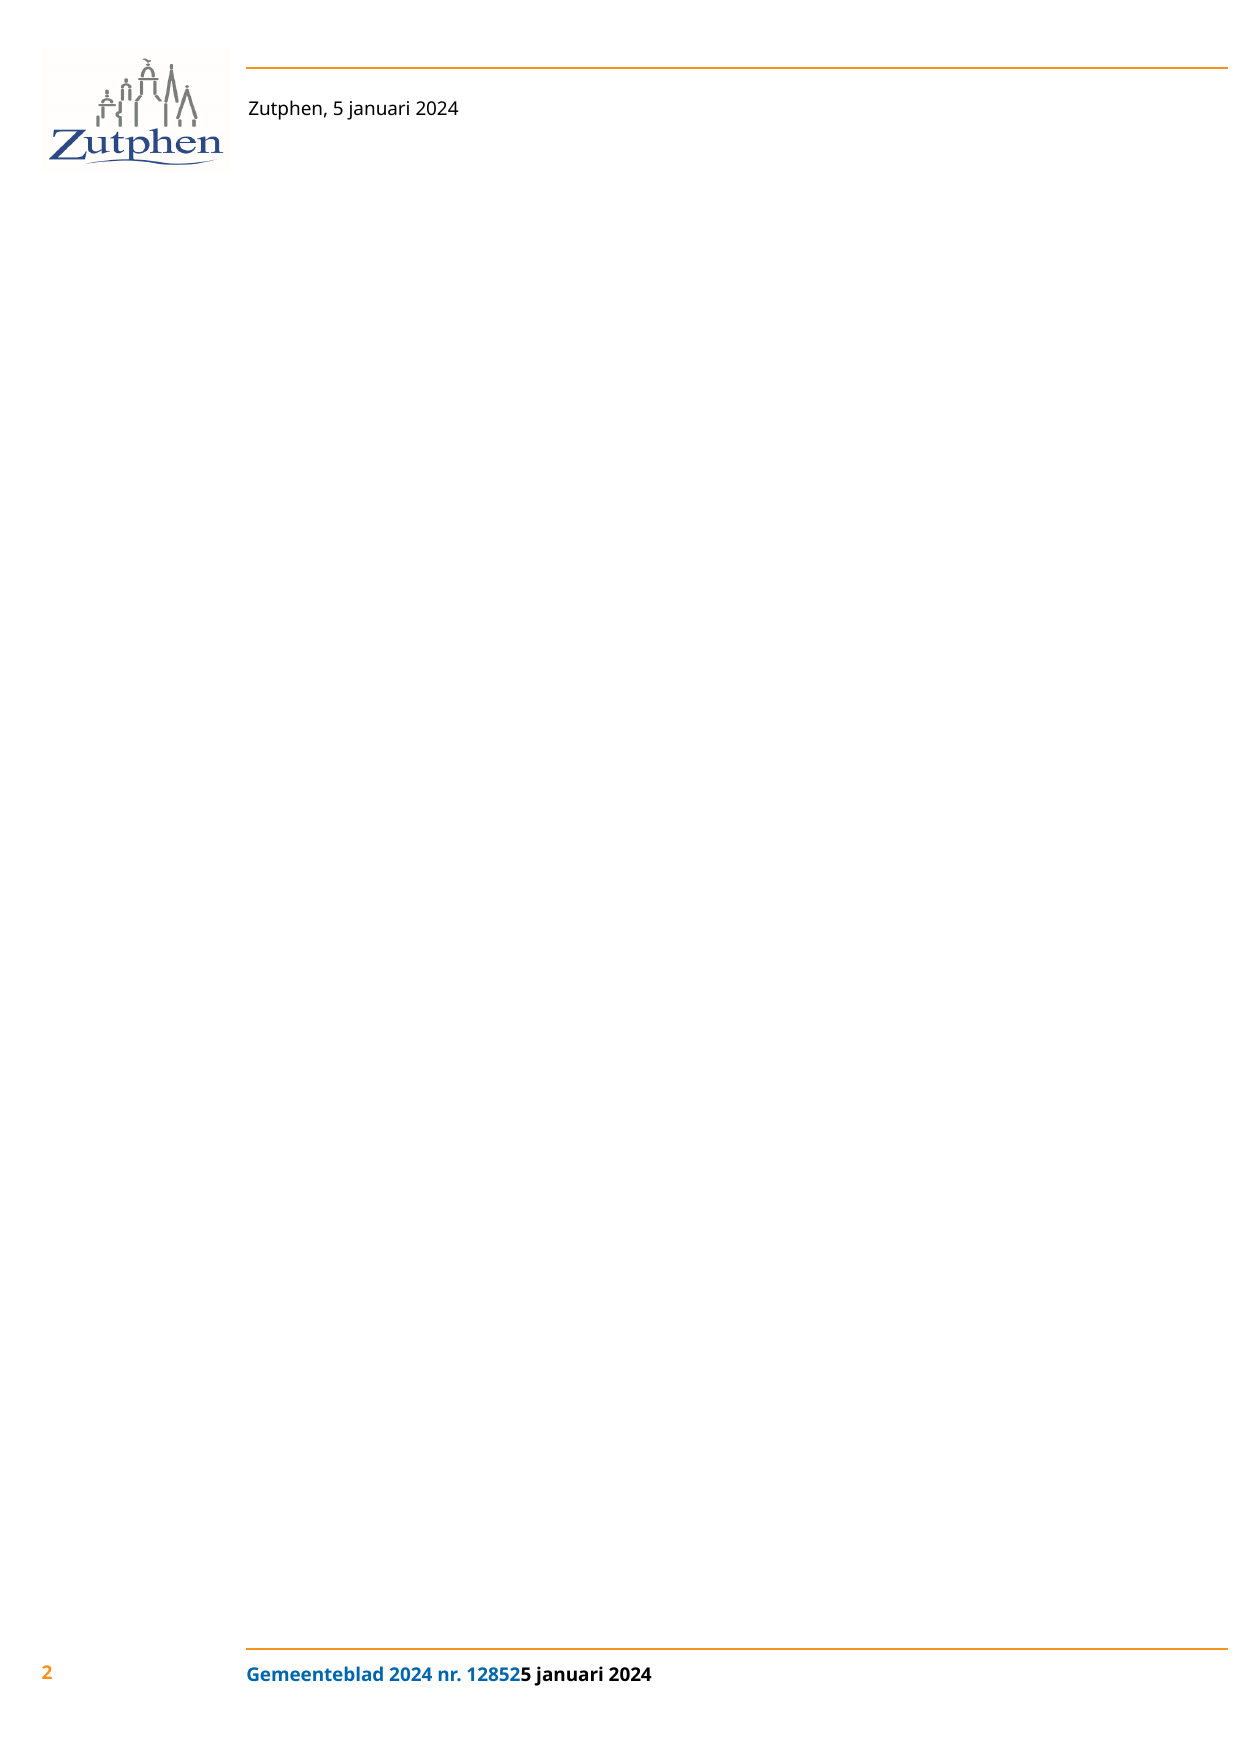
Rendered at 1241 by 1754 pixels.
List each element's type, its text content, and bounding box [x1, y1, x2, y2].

text Zutphen, 5 januari 2024 [248, 95, 1152, 121]
picture [41, 47, 231, 172]
